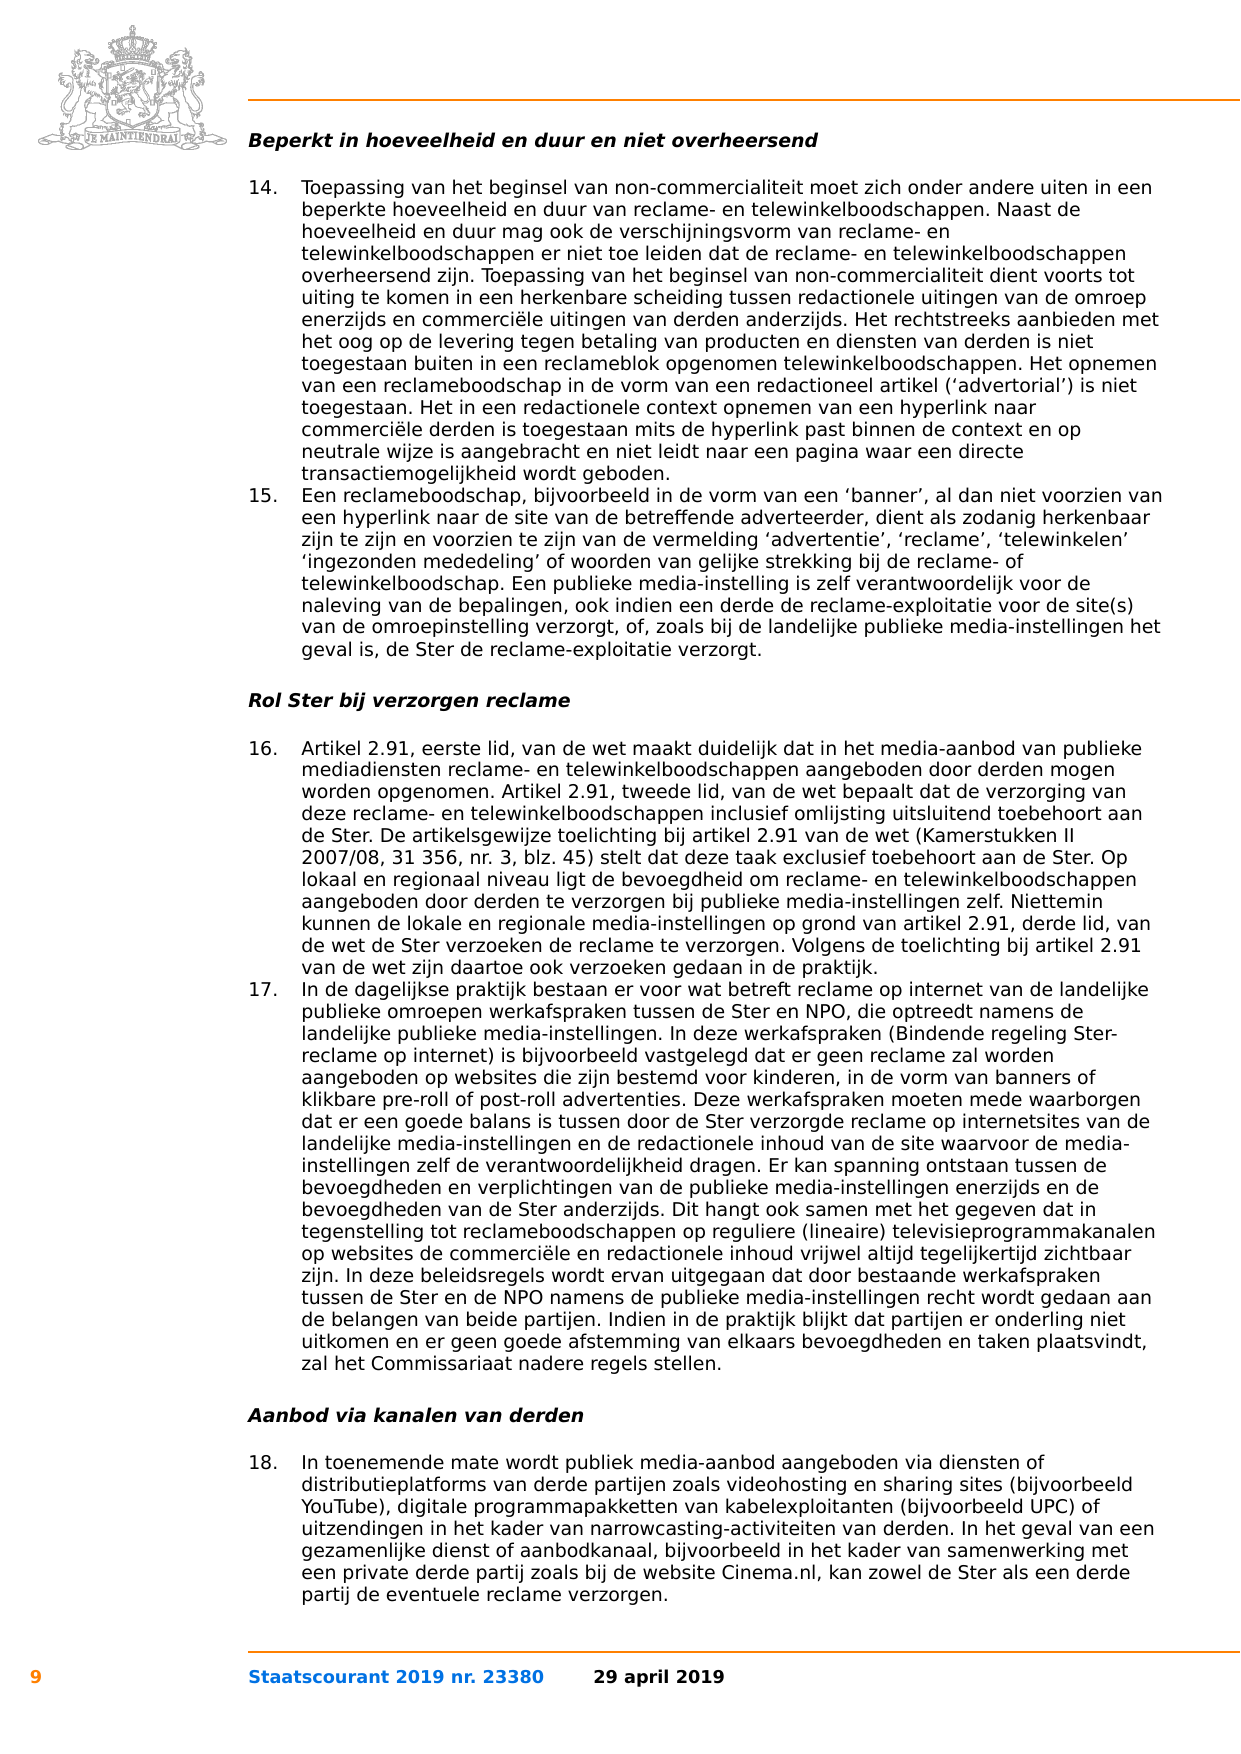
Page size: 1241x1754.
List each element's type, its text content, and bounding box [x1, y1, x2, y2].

text 16. Artikel 2.91, eerste lid, van de wet maakt duidelijk dat in het media-aanbod van publieke mediadiensten reclame- en telewinkelboodschappen aangeboden door derden mogen worden opgenomen. Artikel 2.91, tweede lid, van de wet bepaalt dat de verzorging van deze reclame- en telewinkelboodschappen inclusief omlijsting uitsluitend toebehoort aan de Ster. De artikelsgewijze toelichting bij artikel 2.91 van de wet (Kamerstukken II 2007/08, 31 356, nr. 3, blz. 45) stelt dat deze taak exclusief toebehoort aan de Ster. Op lokaal en regionaal niveau ligt de bevoegdheid om reclame- en telewinkelboodschappen aangeboden door derden te verzorgen bij publieke media-instellingen zelf. Niettemin kunnen de lokale en regionale media-instellingen op grond van artikel 2.91, derde lid, van de wet de Ster verzoeken de reclame te verzorgen. Volgens de toelichting bij artikel 2.91 van de wet zijn daartoe ook verzoeken gedaan in de praktijk. [248, 737, 1163, 979]
text 15. Een reclameboodschap, bijvoorbeeld in de vorm van een ‘banner’, al dan niet voorzien van een hyperlink naar de site van de betreffende adverteerder, dient als zodanig herkenbaar zijn te zijn en voorzien te zijn van de vermelding ‘advertentie’, ‘reclame’, ‘telewinkelen’ ‘ingezonden mededeling’ of woorden van gelijke strekking bij de reclame- of telewinkelboodschap. Een publieke media-instelling is zelf verantwoordelijk voor de naleving van de bepalingen, ook indien een derde de reclame-exploitatie voor de site(s) van de omroepinstelling verzorgt, of, zoals bij de landelijke publieke media-instellingen het geval is, de Ster de reclame-exploitatie verzorgt. [248, 484, 1163, 660]
picture [38, 25, 227, 150]
subtitle Beperkt in hoeveelheid en duur en niet overheersend [248, 130, 1163, 152]
text 17. In de dagelijkse praktijk bestaan er voor wat betreft reclame op internet van de landelijke publieke omroepen werkafspraken tussen de Ster en NPO, die optreedt namens de landelijke publieke media-instellingen. In deze werkafspraken (Bindende regeling Ster-reclame op internet) is bijvoorbeeld vastgelegd dat er geen reclame zal worden aangeboden op websites die zijn bestemd voor kinderen, in de vorm van banners of klikbare pre-roll of post-roll advertenties. Deze werkafspraken moeten mede waarborgen dat er een goede balans is tussen door de Ster verzorgde reclame op internetsites van de landelijke media-instellingen en de redactionele inhoud van de site waarvoor de media-instellingen zelf de verantwoordelijkheid dragen. Er kan spanning ontstaan tussen de bevoegdheden en verplichtingen van de publieke media-instellingen enerzijds en de bevoegdheden van de Ster anderzijds. Dit hangt ook samen met het gegeven dat in tegenstelling tot reclameboodschappen op reguliere (lineaire) televisieprogrammakanalen op websites de commerciële en redactionele inhoud vrijwel altijd tegelijkertijd zichtbaar zijn. In deze beleidsregels wordt ervan uitgegaan dat door bestaande werkafspraken tussen de Ster en de NPO namens de publieke media-instellingen recht wordt gedaan aan de belangen van beide partijen. Indien in de praktijk blijkt dat partijen er onderling niet uitkomen en er geen goede afstemming van elkaars bevoegdheden en taken plaatsvindt, zal het Commissariaat nadere regels stellen. [248, 979, 1163, 1375]
text 14. Toepassing van het beginsel van non-commercialiteit moet zich onder andere uiten in een beperkte hoeveelheid en duur van reclame- en telewinkelboodschappen. Naast de hoeveelheid en duur mag ook de verschijningsvorm van reclame- en telewinkelboodschappen er niet toe leiden dat de reclame- en telewinkelboodschappen overheersend zijn. Toepassing van het beginsel van non-commercialiteit dient voorts tot uiting te komen in een herkenbare scheiding tussen redactionele uitingen van de omroep enerzijds en commerciële uitingen van derden anderzijds. Het rechtstreeks aanbieden met het oog op de levering tegen betaling van producten en diensten van derden is niet toegestaan buiten in een reclameblok opgenomen telewinkelboodschappen. Het opnemen van een reclameboodschap in de vorm van een redactioneel artikel (‘advertorial’) is niet toegestaan. Het in een redactionele context opnemen van een hyperlink naar commerciële derden is toegestaan mits de hyperlink past binnen de context en op neutrale wijze is aangebracht en niet leidt naar een pagina waar een directe transactiemogelijkheid wordt geboden. [248, 177, 1163, 484]
subtitle Aanbod via kanalen van derden [248, 1405, 1163, 1427]
subtitle Rol Ster bij verzorgen reclame [248, 690, 1163, 712]
text 18. In toenemende mate wordt publiek media-aanbod aangeboden via diensten of distributieplatforms van derde partijen zoals videohosting en sharing sites (bijvoorbeeld YouTube), digitale programmapakketten van kabelexploitanten (bijvoorbeeld UPC) of uitzendingen in het kader van narrowcasting-activiteiten van derden. In het geval van een gezamenlijke dienst of aanbodkanaal, bijvoorbeeld in het kader van samenwerking met een private derde partij zoals bij de website Cinema.nl, kan zowel de Ster als een derde partij de eventuele reclame verzorgen. [248, 1452, 1163, 1606]
